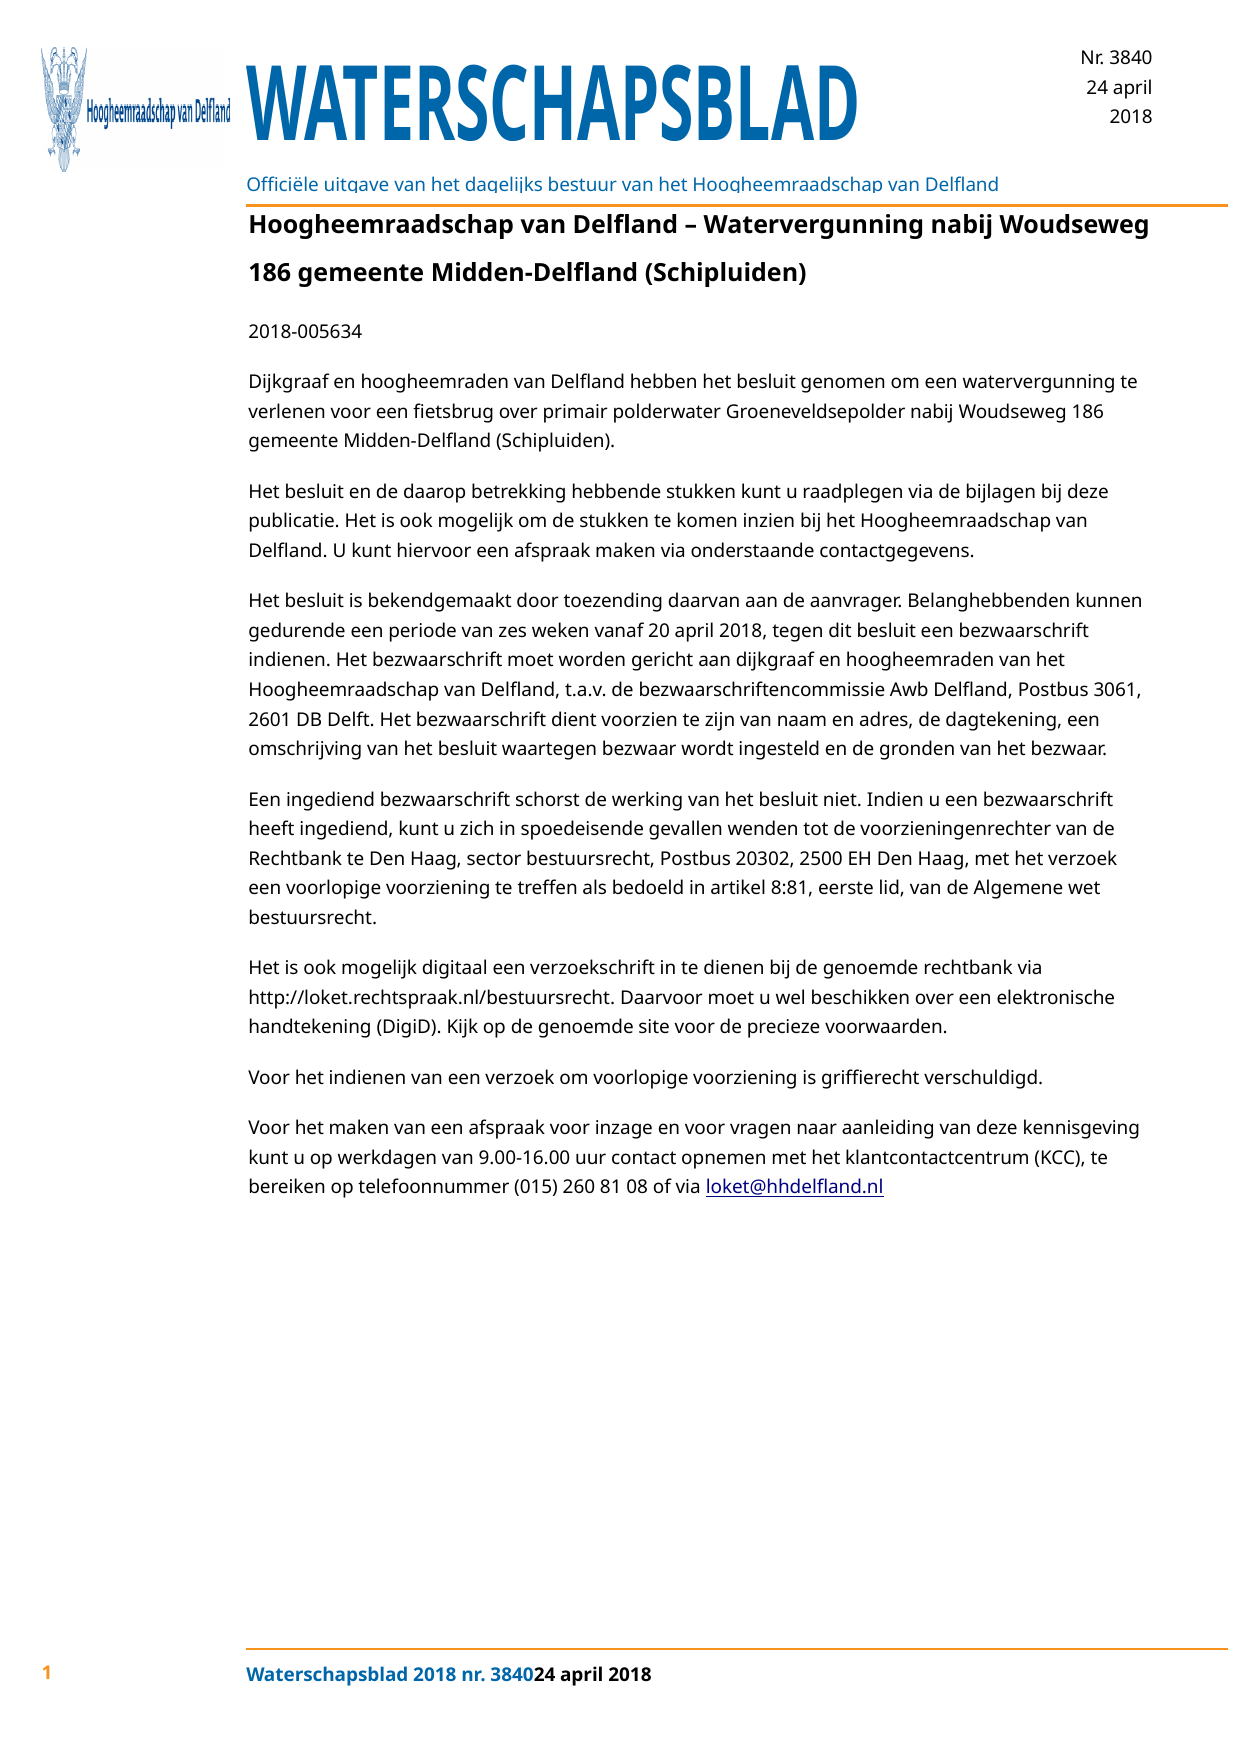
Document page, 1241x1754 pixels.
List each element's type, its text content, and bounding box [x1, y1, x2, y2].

text 2018-005634 [248, 318, 1152, 344]
text Voor het maken van een afspraak voor inzage en voor vragen naar aanleiding van deze kennisgeving kunt u op werkdagen van 9.00-16.00 uur contact opnemen met het klantcontactcentrum (KCC), te bereiken op telefoonnummer (015) 260 81 08 of via loket@hhdelfland.nl [248, 1114, 1152, 1199]
text Het is ook mogelijk digitaal een verzoekschrift in te dienen bij de genoemde rechtbank via http://loket.rechtspraak.nl/bestuursrecht. Daarvoor moet u wel beschikken over een elektronische handtekening (DigiD). Kijk op de genoemde site voor de precieze voorwaarden. [248, 954, 1152, 1039]
text Dijkgraaf en hoogheemraden van Delfland hebben het besluit genomen om een watervergunning te verlenen voor een fietsbrug over primair polderwater Groeneveldsepolder nabij Woudseweg 186 gemeente Midden-Delfland (Schipluiden). [248, 368, 1152, 453]
text Voor het indienen van een verzoek om voorlopige voorziening is griffierecht verschuldigd. [248, 1064, 1152, 1090]
text Het besluit is bekendgemaakt door toezending daarvan aan de aanvrager. Belanghebbenden kunnen gedurende een periode van zes weken vanaf 20 april 2018, tegen dit besluit een bezwaarschrift indienen. Het bezwaarschrift moet worden gericht aan dijkgraaf en hoogheemraden van het Hoogheemraadschap van Delfland, t.a.v. de bezwaarschriftencommissie Awb Delfland, Postbus 3061, 2601 DB Delft. Het bezwaarschrift dient voorzien te zijn van naam en adres, de dagtekening, een omschrijving van het besluit waartegen bezwaar wordt ingesteld en de gronden van het bezwaar. [248, 587, 1152, 761]
text Hoogheemraadschap van Delfland – Watervergunning nabij Woudseweg 186 gemeente Midden-Delfland (Schipluiden) [248, 207, 1152, 288]
picture [41, 47, 231, 172]
text Een ingediend bezwaarschrift schorst de werking van het besluit niet. Indien u een bezwaarschrift heeft ingediend, kunt u zich in spoedeisende gevallen wenden tot de voorzieningenrechter van de Rechtbank te Den Haag, sector bestuursrecht, Postbus 20302, 2500 EH Den Haag, met het verzoek een voorlopige voorziening te treffen als bedoeld in artikel 8:81, eerste lid, van de Algemene wet bestuursrecht. [248, 786, 1152, 930]
text Het besluit en de daarop betrekking hebbende stukken kunt u raadplegen via de bijlagen bij deze publicatie. Het is ook mogelijk om de stukken te komen inzien bij het Hoogheemraadschap van Delfland. U kunt hiervoor een afspraak maken via onderstaande contactgegevens. [248, 478, 1152, 563]
